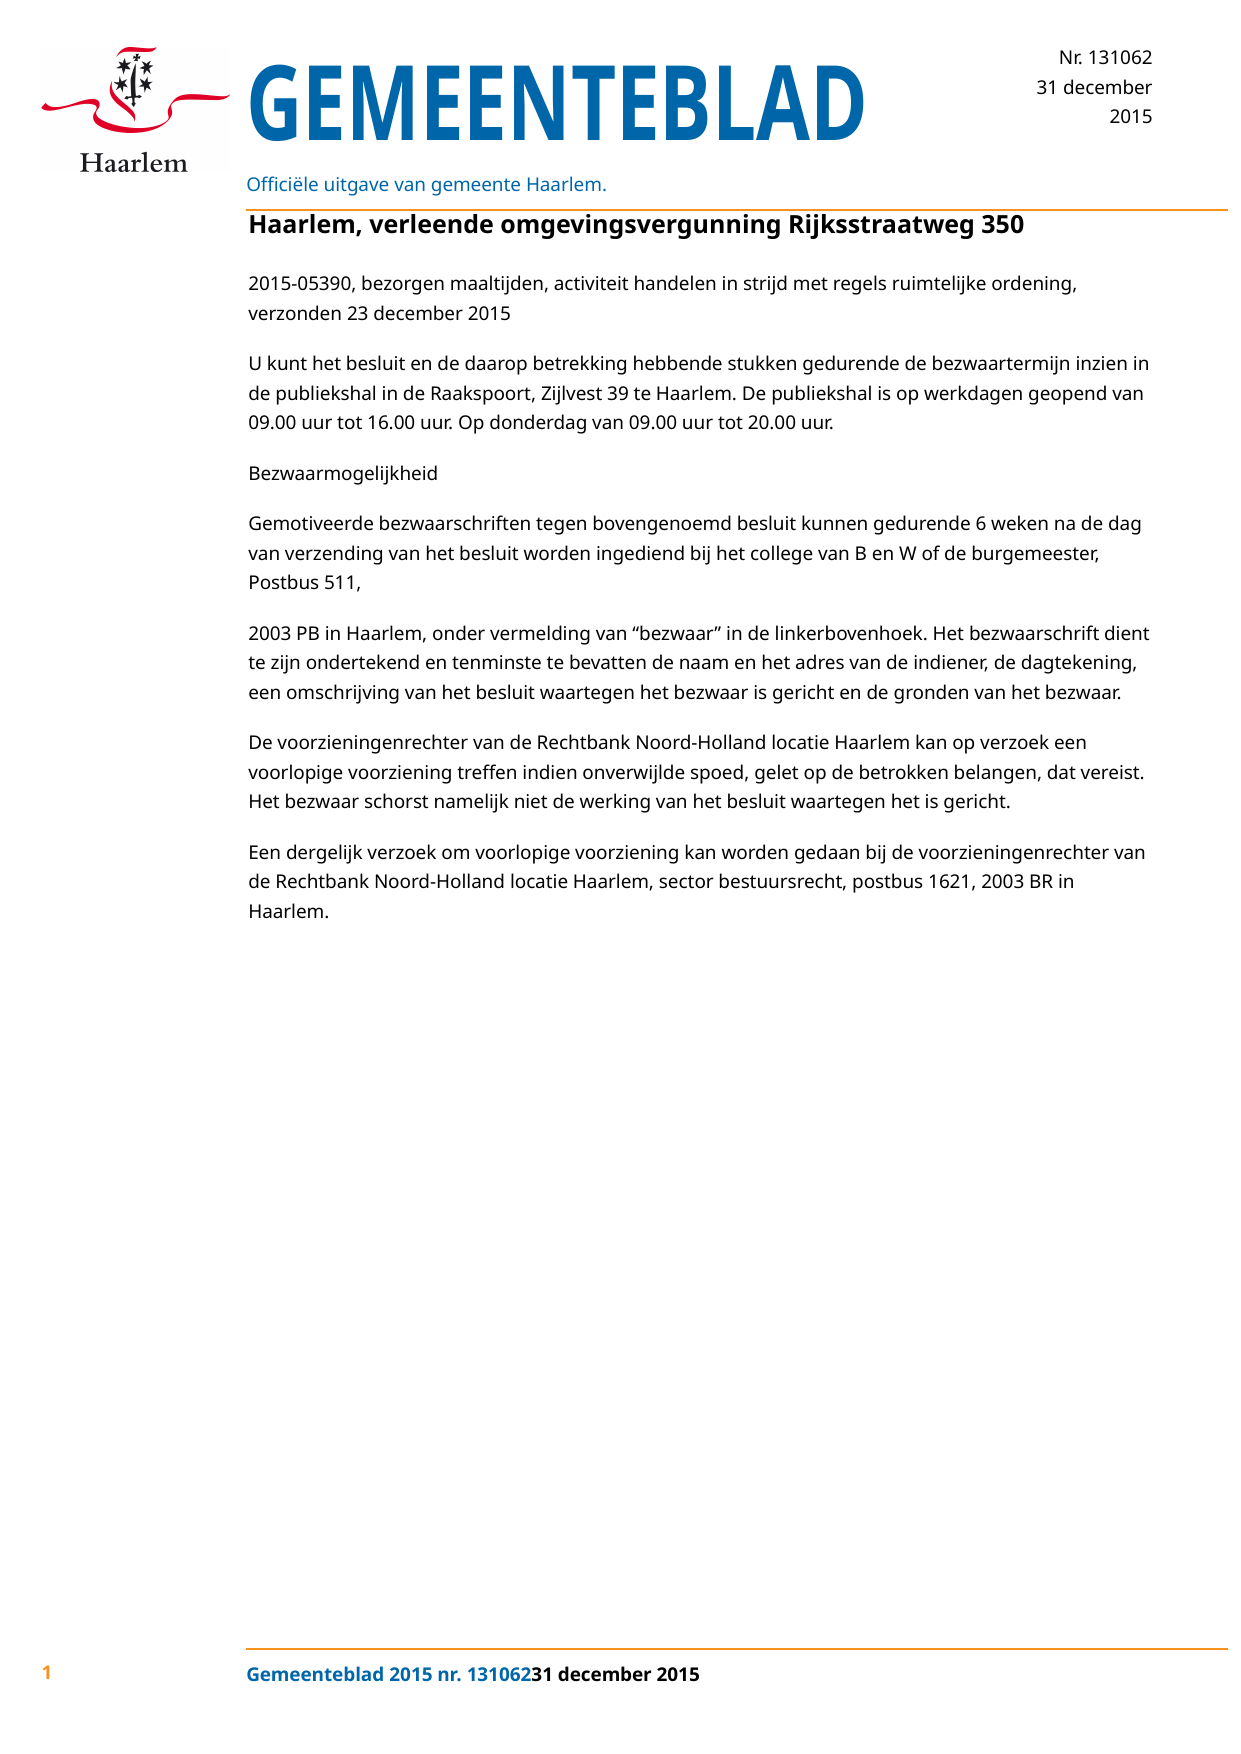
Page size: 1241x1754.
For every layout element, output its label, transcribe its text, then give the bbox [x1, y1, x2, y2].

text U kunt het besluit en de daarop betrekking hebbende stukken gedurende de bezwaartermijn inzien in de publiekshal in de Raakspoort, Zijlvest 39 te Haarlem. De publiekshal is op werkdagen geopend van 09.00 uur tot 16.00 uur. Op donderdag van 09.00 uur tot 20.00 uur. [248, 350, 1152, 435]
text 2015-05390, bezorgen maaltijden, activiteit handelen in strijd met regels ruimtelijke ordening, verzonden 23 december 2015 [248, 270, 1152, 326]
text Een dergelijk verzoek om voorlopige voorziening kan worden gedaan bij de voorzieningenrechter van de Rechtbank Noord-Holland locatie Haarlem, sector bestuursrecht, postbus 1621, 2003 BR in Haarlem. [248, 839, 1152, 924]
picture [41, 47, 231, 172]
text De voorzieningenrechter van de Rechtbank Noord-Holland locatie Haarlem kan op verzoek een voorlopige voorziening treffen indien onverwijlde spoed, gelet op de betrokken belangen, dat vereist. Het bezwaar schorst namelijk niet de werking van het besluit waartegen het is gericht. [248, 729, 1152, 814]
text 2003 PB in Haarlem, onder vermelding van “bezwaar” in de linkerbovenhoek. Het bezwaarschrift dient te zijn ondertekend en tenminste te bevatten de naam en het adres van de indiener, de dagtekening, een omschrijving van het besluit waartegen het bezwaar is gericht en de gronden van het bezwaar. [248, 620, 1152, 705]
text Bezwaarmogelijkheid [248, 460, 1152, 486]
text Haarlem, verleende omgevingsvergunning Rijksstraatweg 350 [248, 211, 1152, 241]
text Gemotiveerde bezwaarschriften tegen bovengenoemd besluit kunnen gedurende 6 weken na de dag van verzending van het besluit worden ingediend bij het college van B en W of de burgemeester, Postbus 511, [248, 510, 1152, 595]
